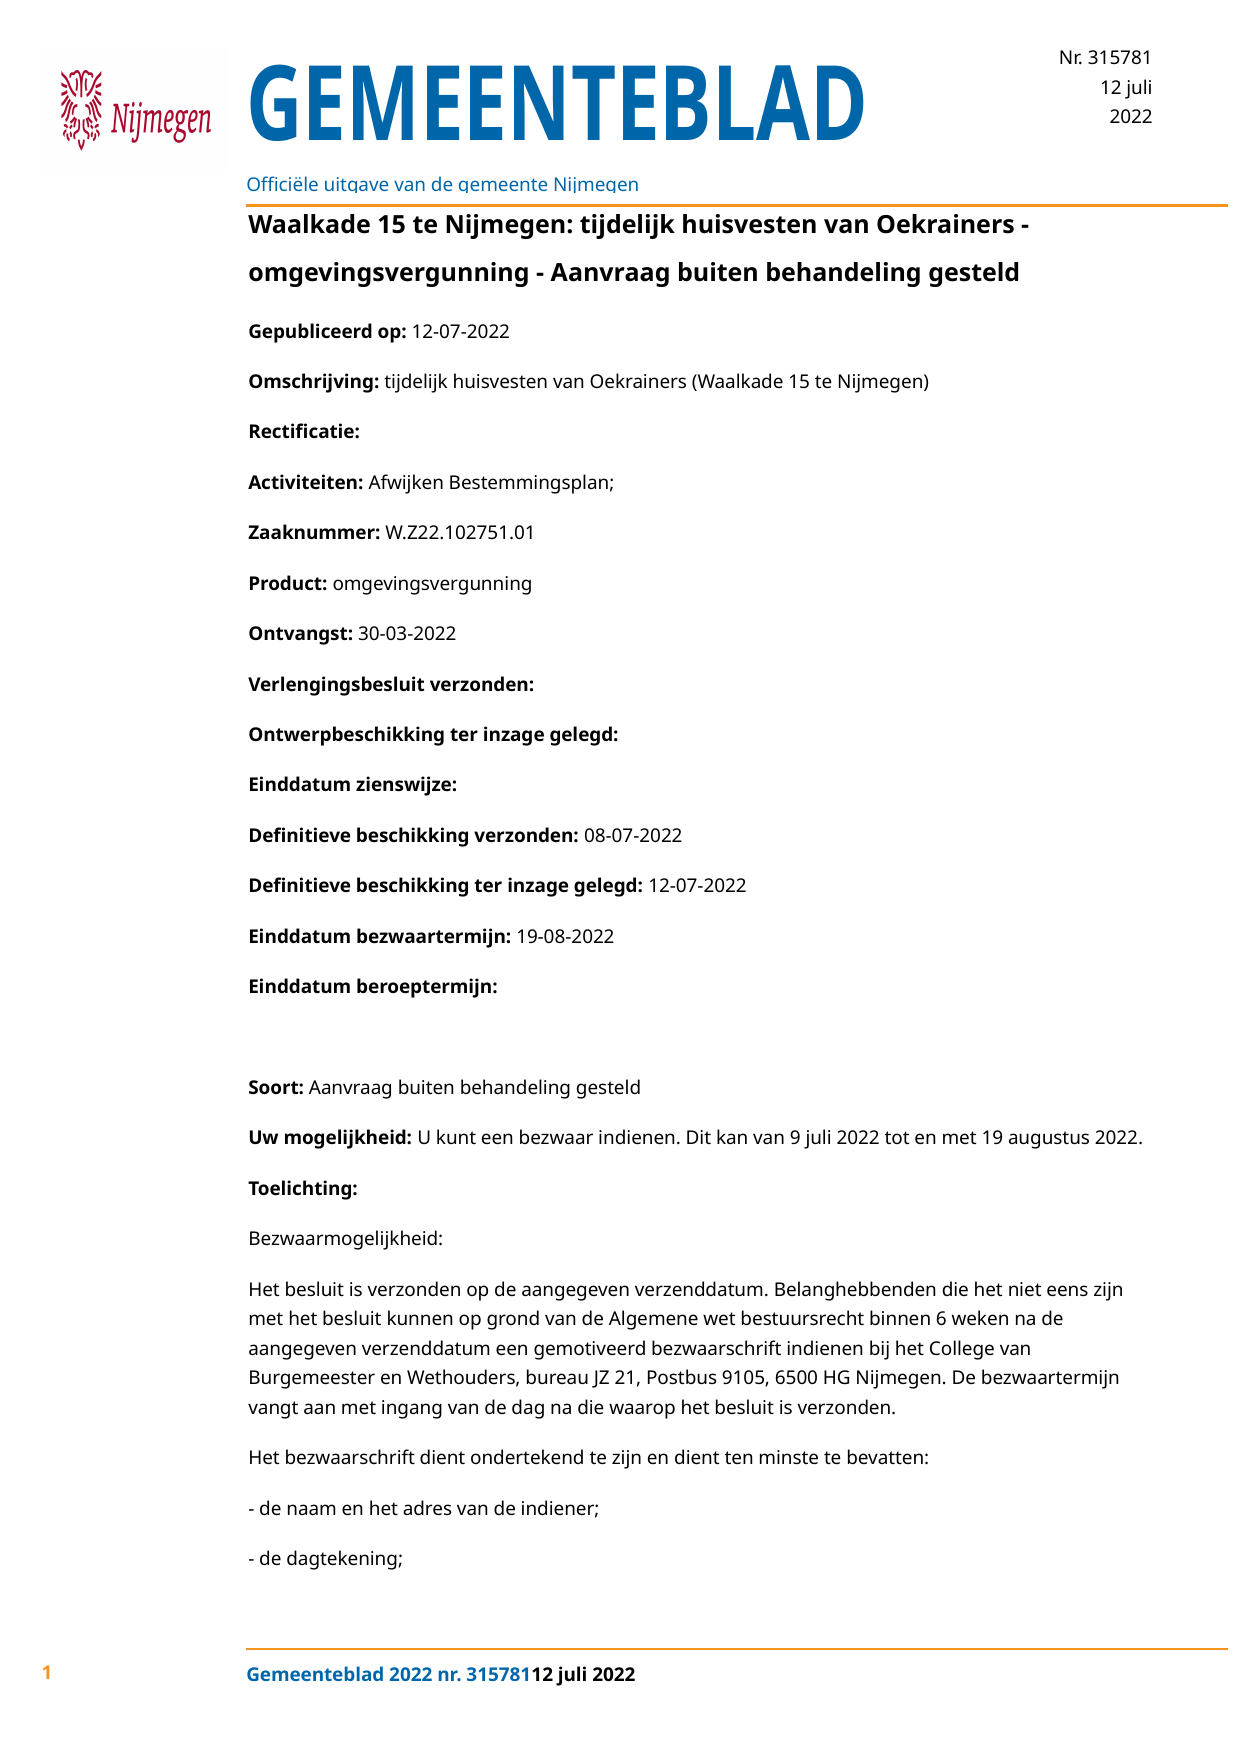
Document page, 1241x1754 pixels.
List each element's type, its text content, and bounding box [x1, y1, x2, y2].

text Waalkade 15 te Nijmegen: tijdelijk huisvesten van Oekrainers - omgevingsvergunning - Aanvraag buiten behandeling gesteld [248, 207, 1152, 288]
text - de naam en het adres van de indiener; [248, 1495, 1152, 1521]
text Definitieve beschikking verzonden: 08-07-2022 [248, 822, 1152, 848]
text Het besluit is verzonden op de aangegeven verzenddatum. Belanghebbenden die het niet eens zijn met het besluit kunnen op grond van de Algemene wet bestuursrecht binnen 6 weken na de aangegeven verzenddatum een gemotiveerd bezwaarschrift indienen bij het College van Burgemeester en Wethouders, bureau JZ 21, Postbus 9105, 6500 HG Nijmegen. De bezwaartermijn vangt aan met ingang van de dag na die waarop het besluit is verzonden. [248, 1276, 1152, 1420]
text Rectificatie: [248, 419, 1152, 444]
text Zaaknummer: W.Z22.102751.01 [248, 519, 1152, 545]
text Einddatum zienswijze: [248, 772, 1152, 797]
text Verlengingsbesluit verzonden: [248, 671, 1152, 697]
text Activiteiten: Afwijken Bestemmingsplan; [248, 469, 1152, 495]
text Ontvangst: 30-03-2022 [248, 620, 1152, 646]
text Ontwerpbeschikking ter inzage gelegd: [248, 721, 1152, 747]
text Bezwaarmogelijkheid: [248, 1225, 1152, 1251]
text Soort: Aanvraag buiten behandeling gesteld [248, 1074, 1152, 1100]
text Einddatum bezwaartermijn: 19-08-2022 [248, 923, 1152, 949]
picture [41, 47, 231, 172]
text Het bezwaarschrift dient ondertekend te zijn en dient ten minste te bevatten: [248, 1444, 1152, 1470]
text Gepubliceerd op: 12-07-2022 [248, 318, 1152, 344]
text Product: omgevingsvergunning [248, 570, 1152, 596]
text - de dagtekening; [248, 1545, 1152, 1571]
text Definitieve beschikking ter inzage gelegd: 12-07-2022 [248, 872, 1152, 898]
text Omschrijving: tijdelijk huisvesten van Oekrainers (Waalkade 15 te Nijmegen) [248, 368, 1152, 394]
text Einddatum beroeptermijn: [248, 973, 1152, 999]
text Toelichting: [248, 1175, 1152, 1201]
text Uw mogelijkheid: U kunt een bezwaar indienen. Dit kan van 9 juli 2022 tot en met 19 augustus 2022. [248, 1124, 1152, 1150]
